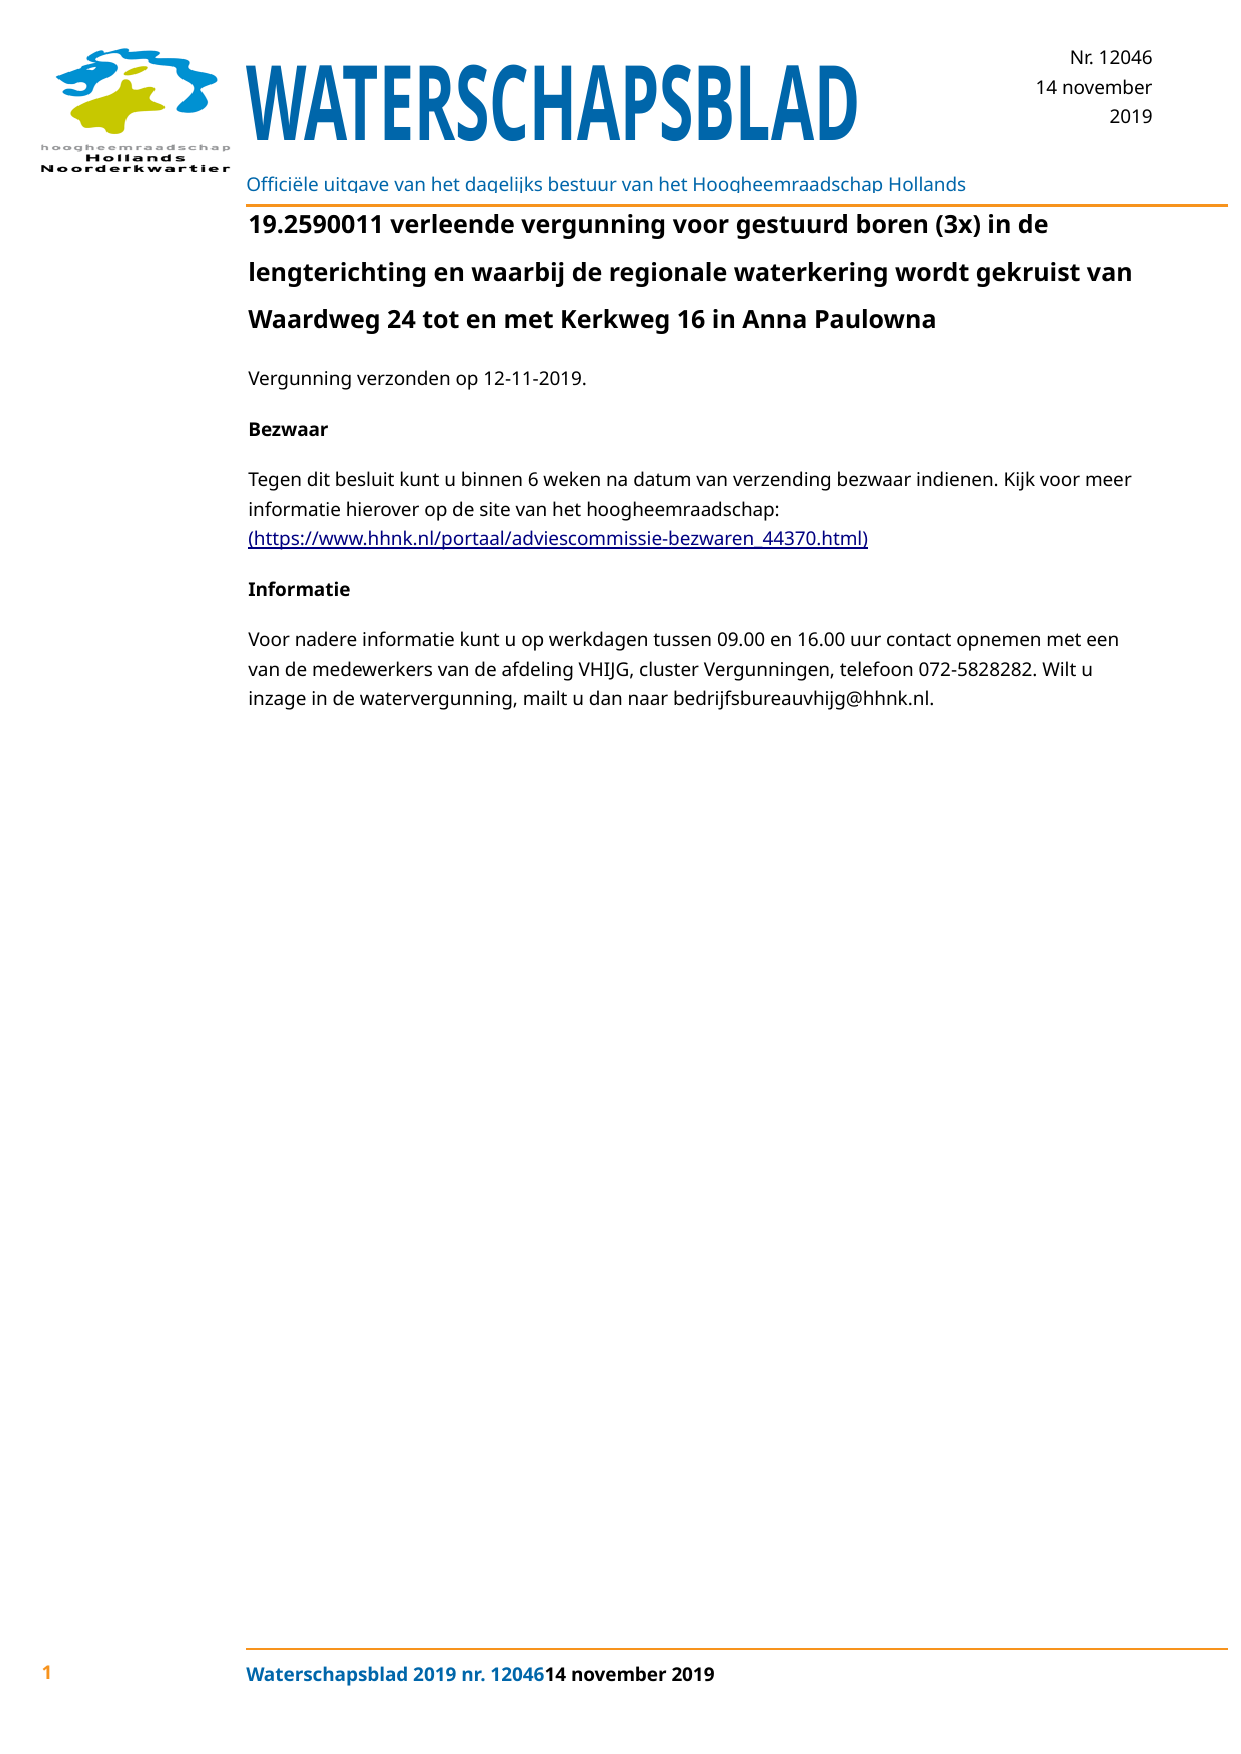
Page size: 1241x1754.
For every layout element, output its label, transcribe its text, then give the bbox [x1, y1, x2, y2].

text Bezwaar [248, 416, 1152, 442]
text Voor nadere informatie kunt u op werkdagen tussen 09.00 en 16.00 uur contact opnemen met een van de medewerkers van de afdeling VHIJG, cluster Vergunningen, telefoon 072-5828282. Wilt u inzage in de watervergunning, mailt u dan naar bedrijfsbureauvhijg@hhnk.nl. [248, 626, 1152, 711]
picture [41, 47, 231, 172]
text 19.2590011 verleende vergunning voor gestuurd boren (3x) in de lengterichting en waarbij de regionale waterkering wordt gekruist van Waardweg 24 tot en met Kerkweg 16 in Anna Paulowna [248, 207, 1152, 336]
text Tegen dit besluit kunt u binnen 6 weken na datum van verzending bezwaar indienen. Kijk voor meer informatie hierover op de site van het hoogheemraadschap: (https://www.hhnk.nl/portaal/adviescommissie-bezwaren_44370.html) [248, 466, 1152, 551]
text Vergunning verzonden op 12-11-2019. [248, 366, 1152, 391]
text Informatie [248, 576, 1152, 602]
